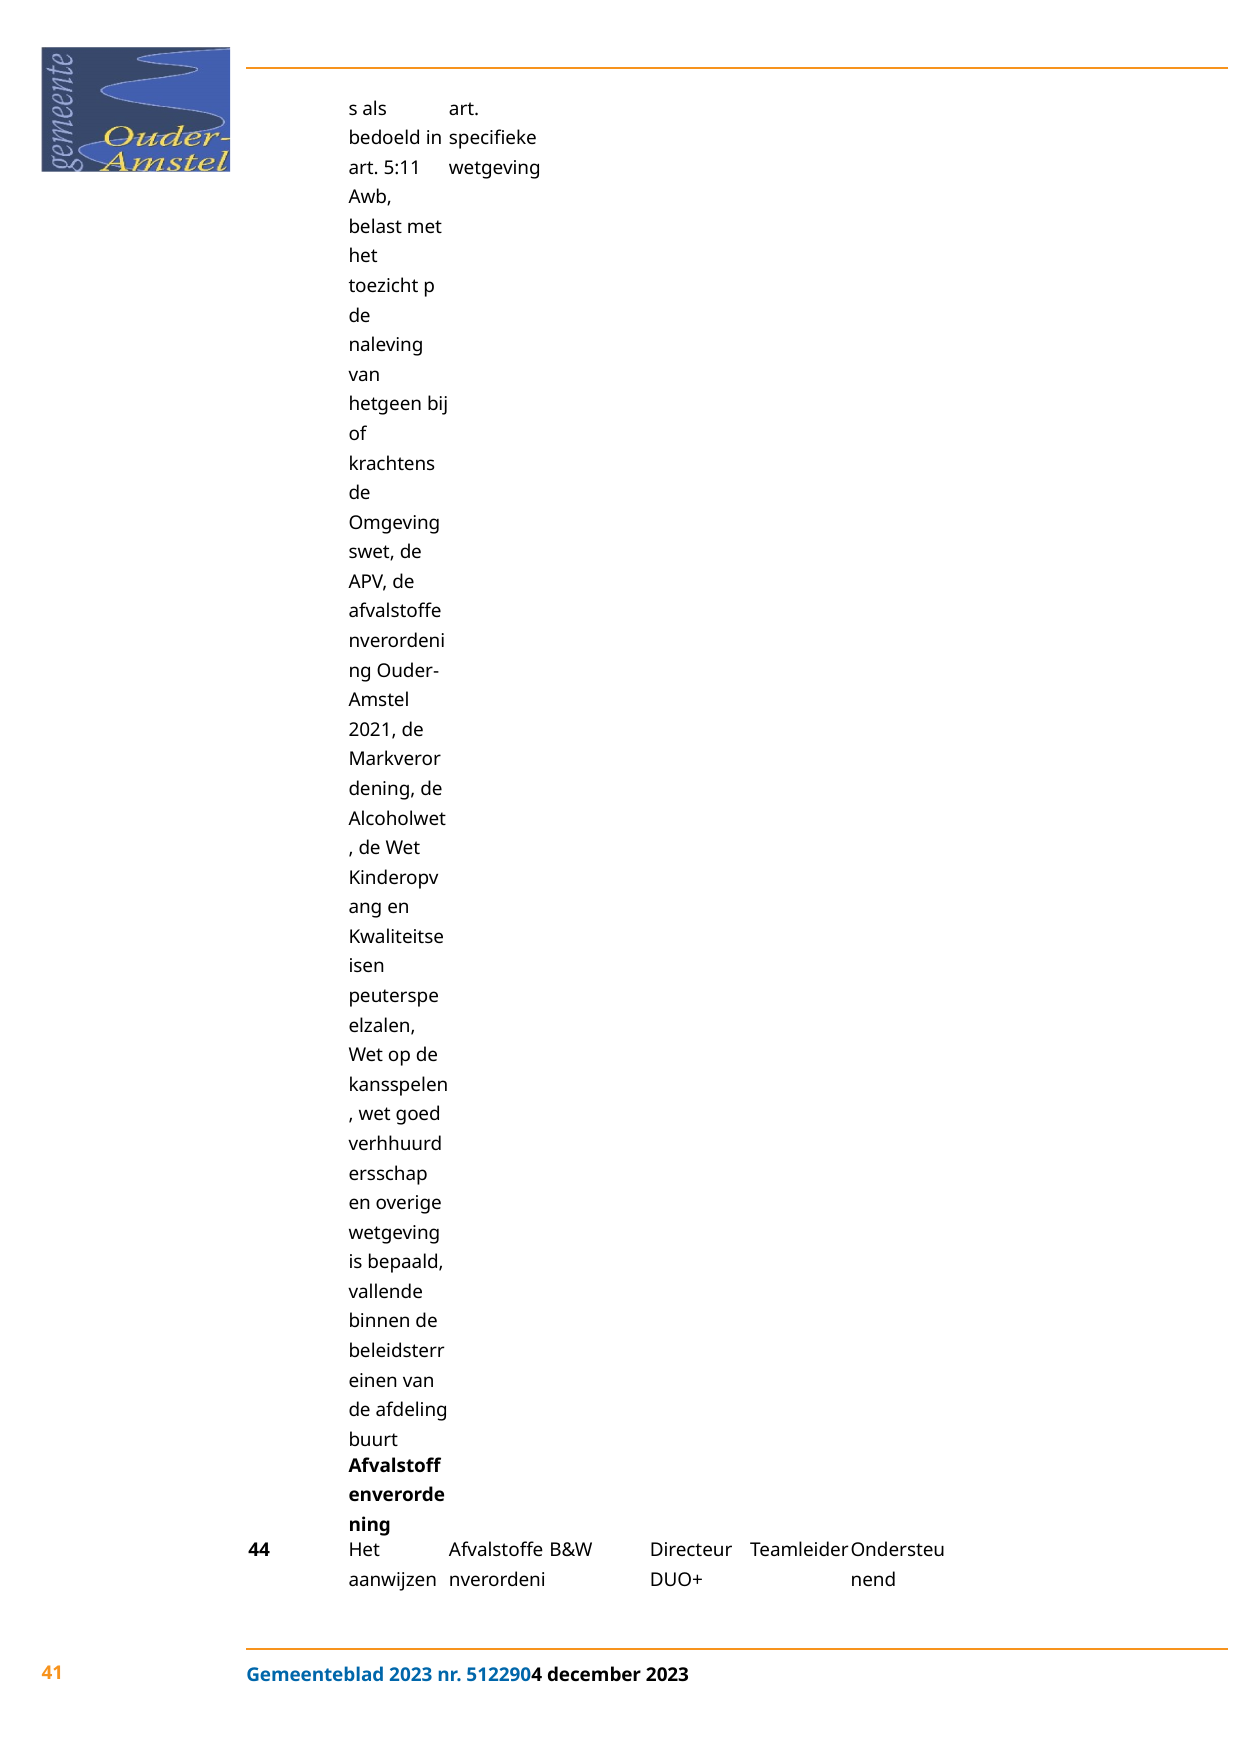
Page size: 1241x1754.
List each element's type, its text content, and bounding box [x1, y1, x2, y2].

table_cell Het aanwijzen [348, 1537, 449, 1592]
picture [41, 47, 231, 172]
table_cell [750, 1452, 850, 1537]
table_cell [1051, 1537, 1152, 1592]
table_cell [650, 1452, 750, 1537]
table_cell [248, 95, 348, 1452]
table_cell [951, 1537, 1051, 1592]
table_cell [248, 1452, 348, 1537]
table_cell 44 [248, 1537, 348, 1592]
table_cell [951, 95, 1051, 1452]
table_cell B&W [549, 1537, 649, 1592]
table_cell art. specifieke wetgeving [449, 95, 549, 1452]
table_cell s als bedoeld in art. 5:11 Awb, belast met het toezicht p de naleving van hetgeen bij of krachtens de Omgevingswet, de APV, de afvalstoffenverordening Ouder-Amstel 2021, de Markverordening, de Alcoholwet, de Wet Kinderopvang en Kwaliteitseisen peuterspeelzalen, Wet op de kansspelen, wet goed verhhuurdersschap en overige wetgeving is bepaald, vallende binnen de beleidsterreinen van de afdeling buurt [348, 95, 449, 1452]
table_cell [951, 1452, 1051, 1537]
table_cell Directeur DUO+ [650, 1537, 750, 1592]
table_cell [1051, 95, 1152, 1452]
table_cell Teamleider [750, 1537, 850, 1592]
table_cell [750, 95, 850, 1452]
table_cell Afvalstoffenverordeni [449, 1537, 549, 1592]
table_cell Ondersteunend [850, 1537, 951, 1592]
table_cell [650, 95, 750, 1452]
table_cell [850, 95, 951, 1452]
table_cell [549, 1452, 649, 1537]
table_cell Afvalstoffenverordening [348, 1452, 449, 1537]
table_cell [449, 1452, 549, 1537]
table_cell [1051, 1452, 1152, 1537]
table_cell [549, 95, 649, 1452]
table_cell [850, 1452, 951, 1537]
